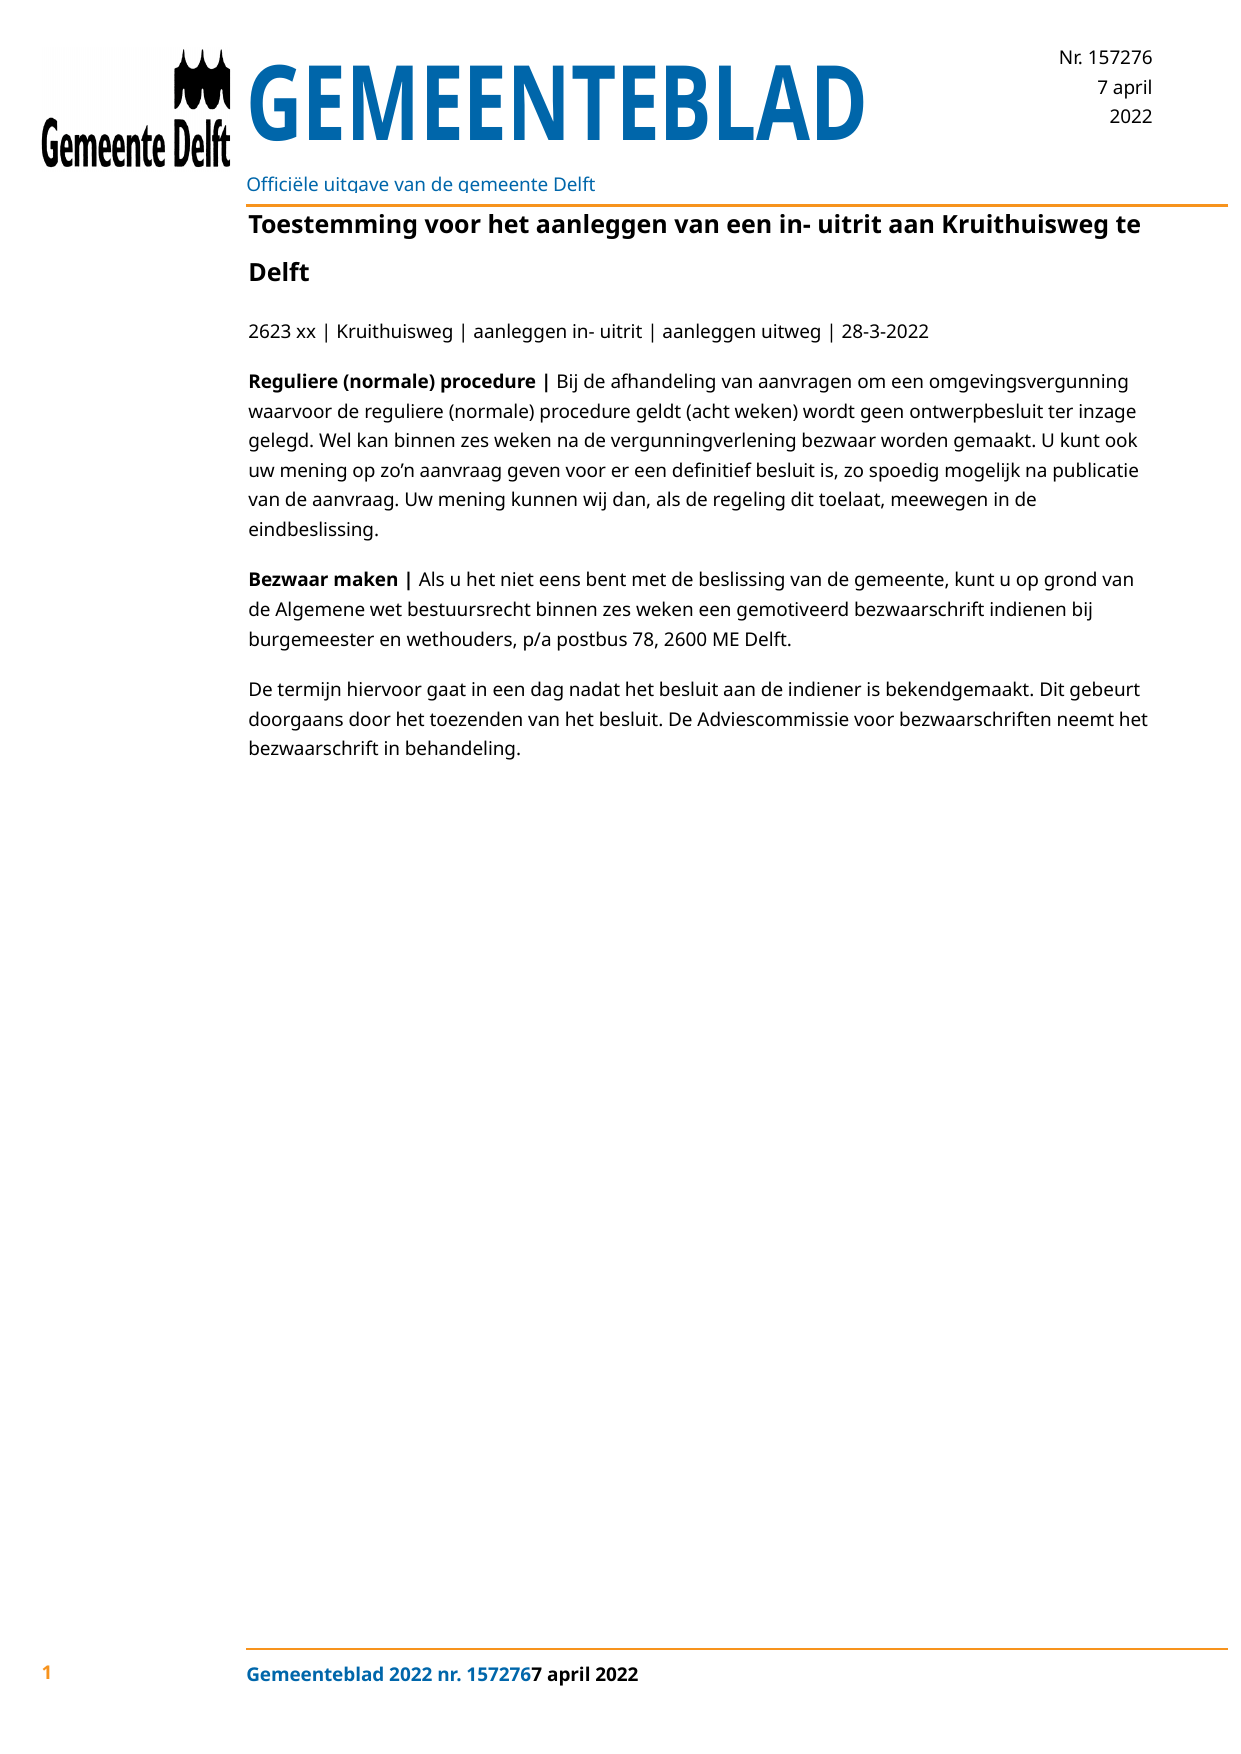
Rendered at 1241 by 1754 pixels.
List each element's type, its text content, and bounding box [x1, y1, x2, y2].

text Reguliere (normale) procedure | Bij de afhandeling van aanvragen om een omgevingsvergunning waarvoor de reguliere (normale) procedure geldt (acht weken) wordt geen ontwerpbesluit ter inzage gelegd. Wel kan binnen zes weken na de vergunningverlening bezwaar worden gemaakt. U kunt ook uw mening op zo’n aanvraag geven voor er een definitief besluit is, zo spoedig mogelijk na publicatie van de aanvraag. Uw mening kunnen wij dan, als de regeling dit toelaat, meewegen in de eindbeslissing. [248, 368, 1152, 542]
text De termijn hiervoor gaat in een dag nadat het besluit aan de indiener is bekendgemaakt. Dit gebeurt doorgaans door het toezenden van het besluit. De Adviescommissie voor bezwaarschriften neemt het bezwaarschrift in behandeling. [248, 676, 1152, 761]
text Toestemming voor het aanleggen van een in- uitrit aan Kruithuisweg te Delft [248, 207, 1152, 288]
text Bezwaar maken | Als u het niet eens bent met de beslissing van de gemeente, kunt u op grond van de Algemene wet bestuursrecht binnen zes weken een gemotiveerd bezwaarschrift indienen bij burgemeester en wethouders, p/a postbus 78, 2600 ME Delft. [248, 567, 1152, 652]
text 2623 xx | Kruithuisweg | aanleggen in- uitrit | aanleggen uitweg | 28-3-2022 [248, 318, 1152, 344]
picture [41, 47, 231, 172]
